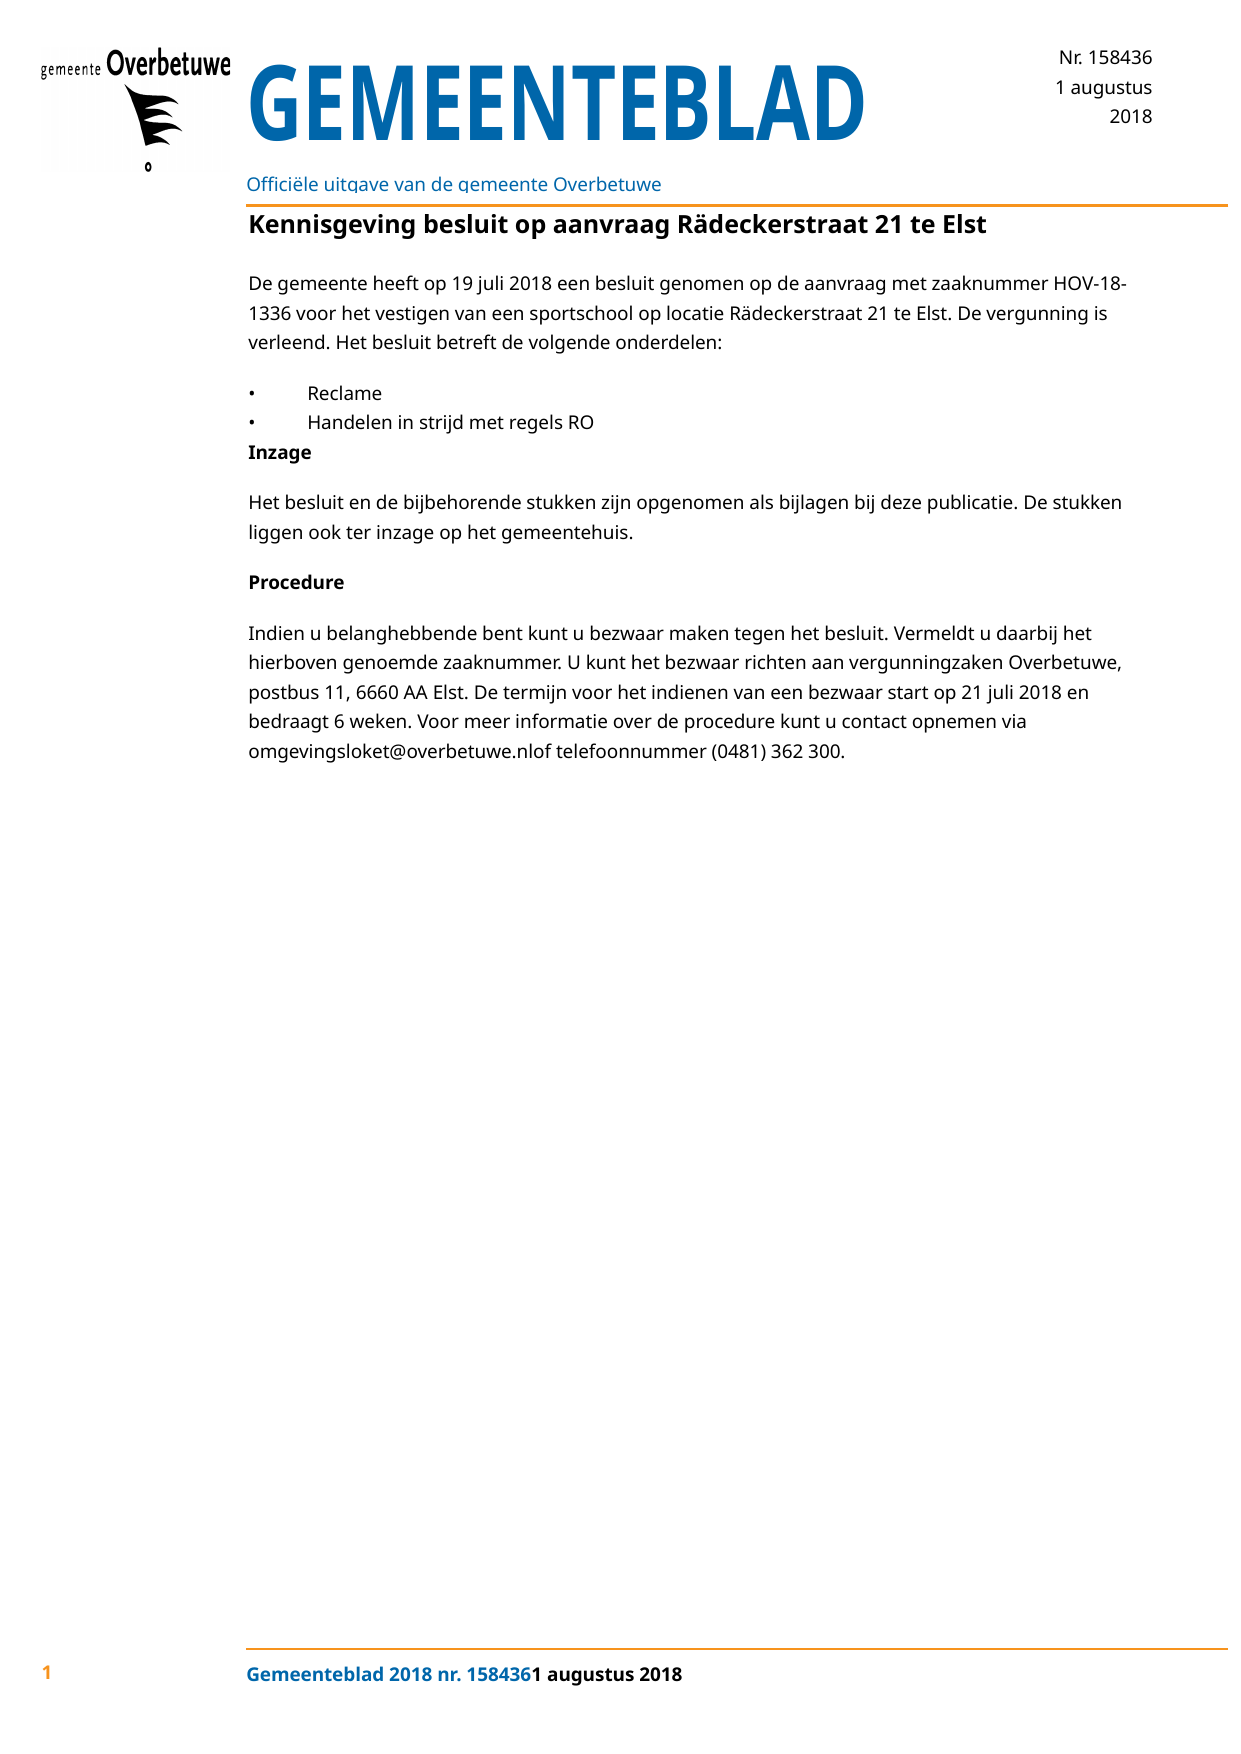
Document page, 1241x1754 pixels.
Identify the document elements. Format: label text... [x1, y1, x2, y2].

list Reclame [248, 380, 1152, 406]
text Het besluit en de bijbehorende stukken zijn opgenomen als bijlagen bij deze publicatie. De stukken liggen ook ter inzage op het gemeentehuis. [248, 489, 1152, 545]
text De gemeente heeft op 19 juli 2018 een besluit genomen op de aanvraag met zaaknummer HOV-18-1336 voor het vestigen van een sportschool op locatie Rädeckerstraat 21 te Elst. De vergunning is verleend. Het besluit betreft de volgende onderdelen: [248, 270, 1152, 355]
text Inzage [248, 439, 1152, 465]
picture [41, 47, 231, 172]
text Procedure [248, 569, 1152, 595]
list Handelen in strijd met regels RO [248, 409, 1152, 435]
text Indien u belanghebbende bent kunt u bezwaar maken tegen het besluit. Vermeldt u daarbij het hierboven genoemde zaaknummer. U kunt het bezwaar richten aan vergunningzaken Overbetuwe, postbus 11, 6660 AA Elst. De termijn voor het indienen van een bezwaar start op 21 juli 2018 en bedraagt 6 weken. Voor meer informatie over de procedure kunt u contact opnemen via omgevingsloket@overbetuwe.nlof telefoonnummer (0481) 362 300. [248, 620, 1152, 764]
text Kennisgeving besluit op aanvraag Rädeckerstraat 21 te Elst [248, 207, 1152, 241]
